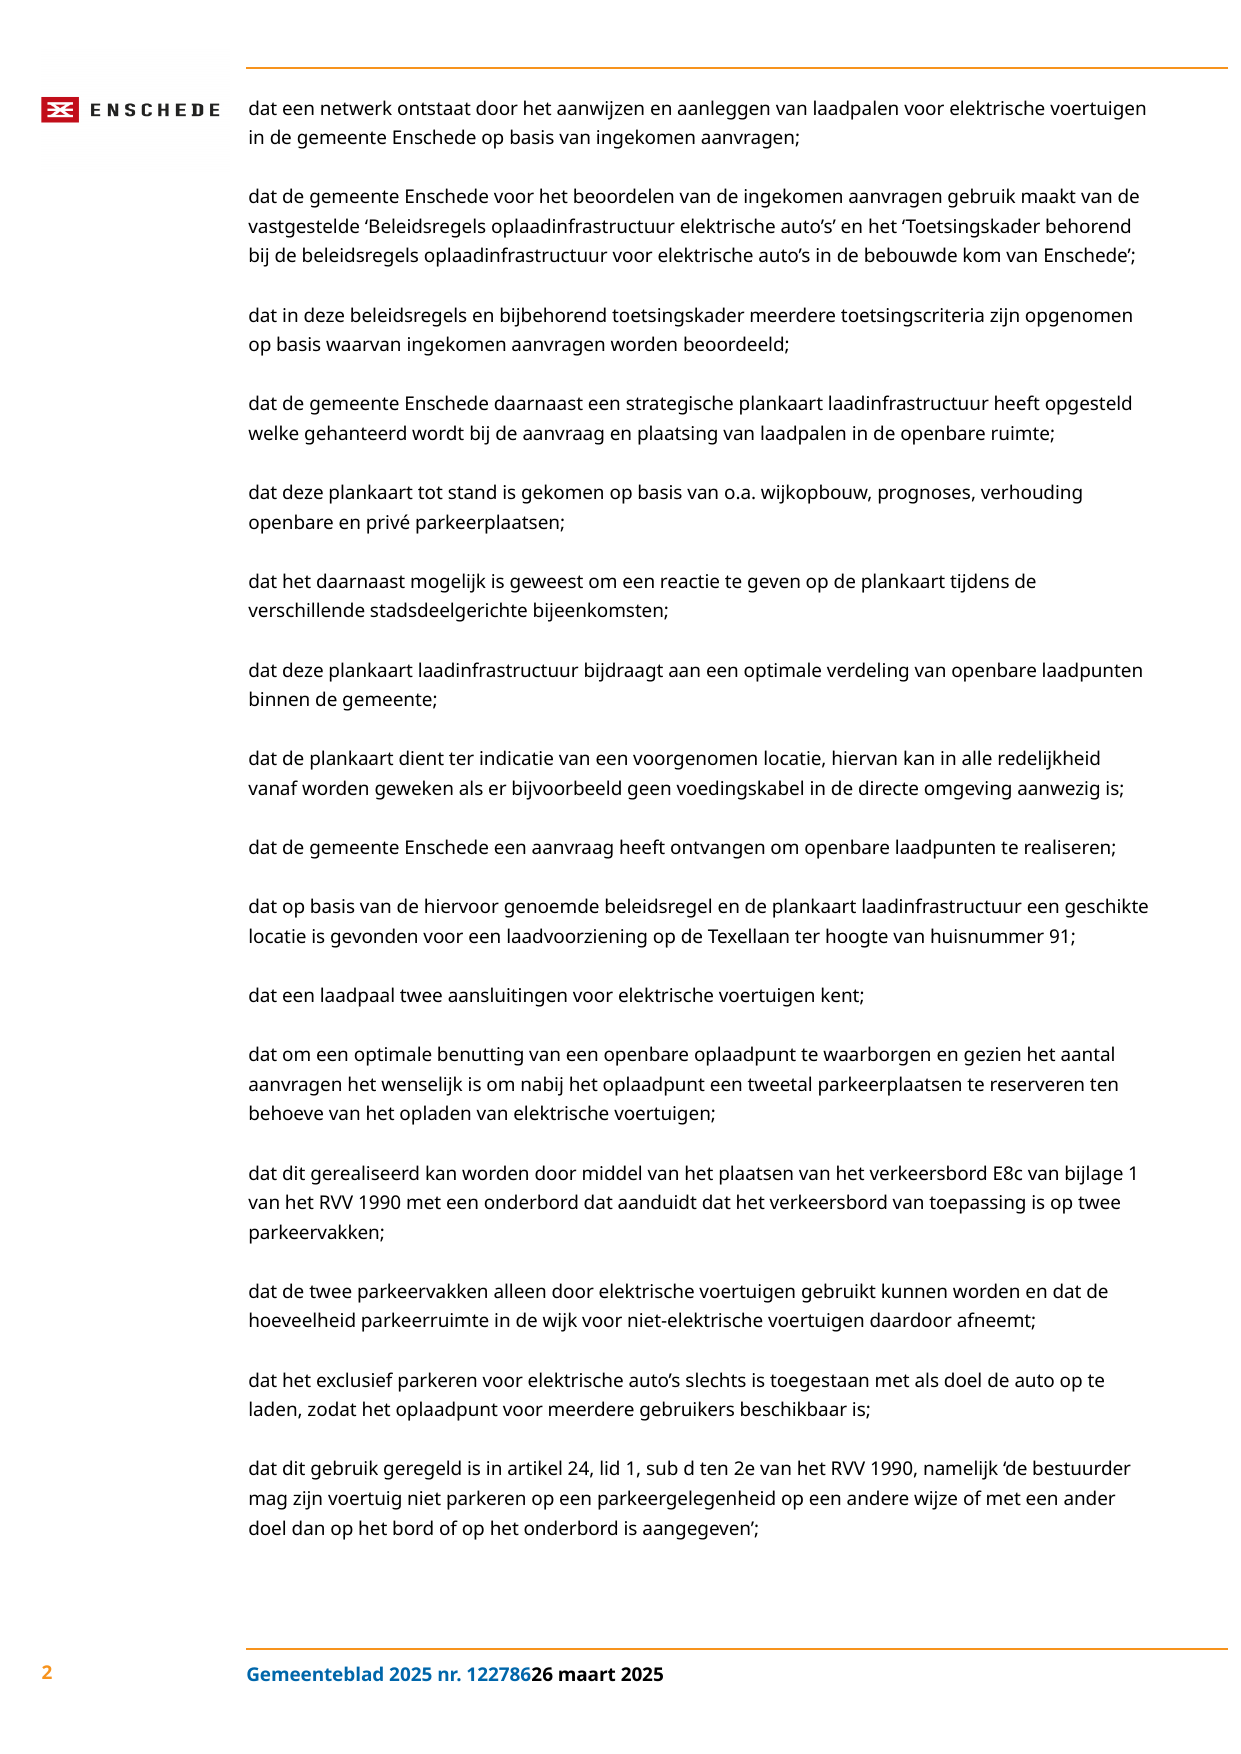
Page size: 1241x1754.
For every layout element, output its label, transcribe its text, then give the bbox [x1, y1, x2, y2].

text dat de gemeente Enschede daarnaast een strategische plankaart laadinfrastructuur heeft opgesteld welke gehanteerd wordt bij de aanvraag en plaatsing van laadpalen in de openbare ruimte; [248, 391, 1152, 446]
text dat deze plankaart tot stand is gekomen op basis van o.a. wijkopbouw, prognoses, verhouding openbare en privé parkeerplaatsen; [248, 479, 1152, 535]
text dat in deze beleidsregels en bijbehorend toetsingskader meerdere toetsingscriteria zijn opgenomen op basis waarvan ingekomen aanvragen worden beoordeeld; [248, 302, 1152, 357]
text dat deze plankaart laadinfrastructuur bijdraagt aan een optimale verdeling van openbare laadpunten binnen de gemeente; [248, 657, 1152, 712]
text dat de plankaart dient ter indicatie van een voorgenomen locatie, hiervan kan in alle redelijkheid vanaf worden geweken als er bijvoorbeeld geen voedingskabel in de directe omgeving aanwezig is; [248, 746, 1152, 801]
text dat het daarnaast mogelijk is geweest om een reactie te geven op de plankaart tijdens de verschillende stadsdeelgerichte bijeenkomsten; [248, 568, 1152, 623]
text dat het exclusief parkeren voor elektrische auto’s slechts is toegestaan met als doel de auto op te laden, zodat het oplaadpunt voor meerdere gebruikers beschikbaar is; [248, 1367, 1152, 1422]
picture [41, 47, 231, 172]
text dat om een optimale benutting van een openbare oplaadpunt te waarborgen en gezien het aantal aanvragen het wenselijk is om nabij het oplaadpunt een tweetal parkeerplaatsen te reserveren ten behoeve van het opladen van elektrische voertuigen; [248, 1041, 1152, 1126]
text dat dit gebruik geregeld is in artikel 24, lid 1, sub d ten 2e van het RVV 1990, namelijk ‘de bestuurder mag zijn voertuig niet parkeren op een parkeergelegenheid op een andere wijze of met een ander doel dan op het bord of op het onderbord is aangegeven’; [248, 1456, 1152, 1541]
text dat op basis van de hiervoor genoemde beleidsregel en de plankaart laadinfrastructuur een geschikte locatie is gevonden voor een laadvoorziening op de Texellaan ter hoogte van huisnummer 91; [248, 893, 1152, 949]
text dat de gemeente Enschede een aanvraag heeft ontvangen om openbare laadpunten te realiseren; [248, 834, 1152, 860]
text dat een netwerk ontstaat door het aanwijzen en aanleggen van laadpalen voor elektrische voertuigen in de gemeente Enschede op basis van ingekomen aanvragen; [248, 95, 1152, 150]
text dat dit gerealiseerd kan worden door middel van het plaatsen van het verkeersbord E8c van bijlage 1 van het RVV 1990 met een onderbord dat aanduidt dat het verkeersbord van toepassing is op twee parkeervakken; [248, 1160, 1152, 1245]
text dat een laadpaal twee aansluitingen voor elektrische voertuigen kent; [248, 982, 1152, 1008]
text dat de twee parkeervakken alleen door elektrische voertuigen gebruikt kunnen worden en dat de hoeveelheid parkeerruimte in de wijk voor niet-elektrische voertuigen daardoor afneemt; [248, 1278, 1152, 1333]
text dat de gemeente Enschede voor het beoordelen van de ingekomen aanvragen gebruik maakt van de vastgestelde ‘Beleidsregels oplaadinfrastructuur elektrische auto’s’ en het ‘Toetsingskader behorend bij de beleidsregels oplaadinfrastructuur voor elektrische auto’s in de bebouwde kom van Enschede’; [248, 183, 1152, 268]
